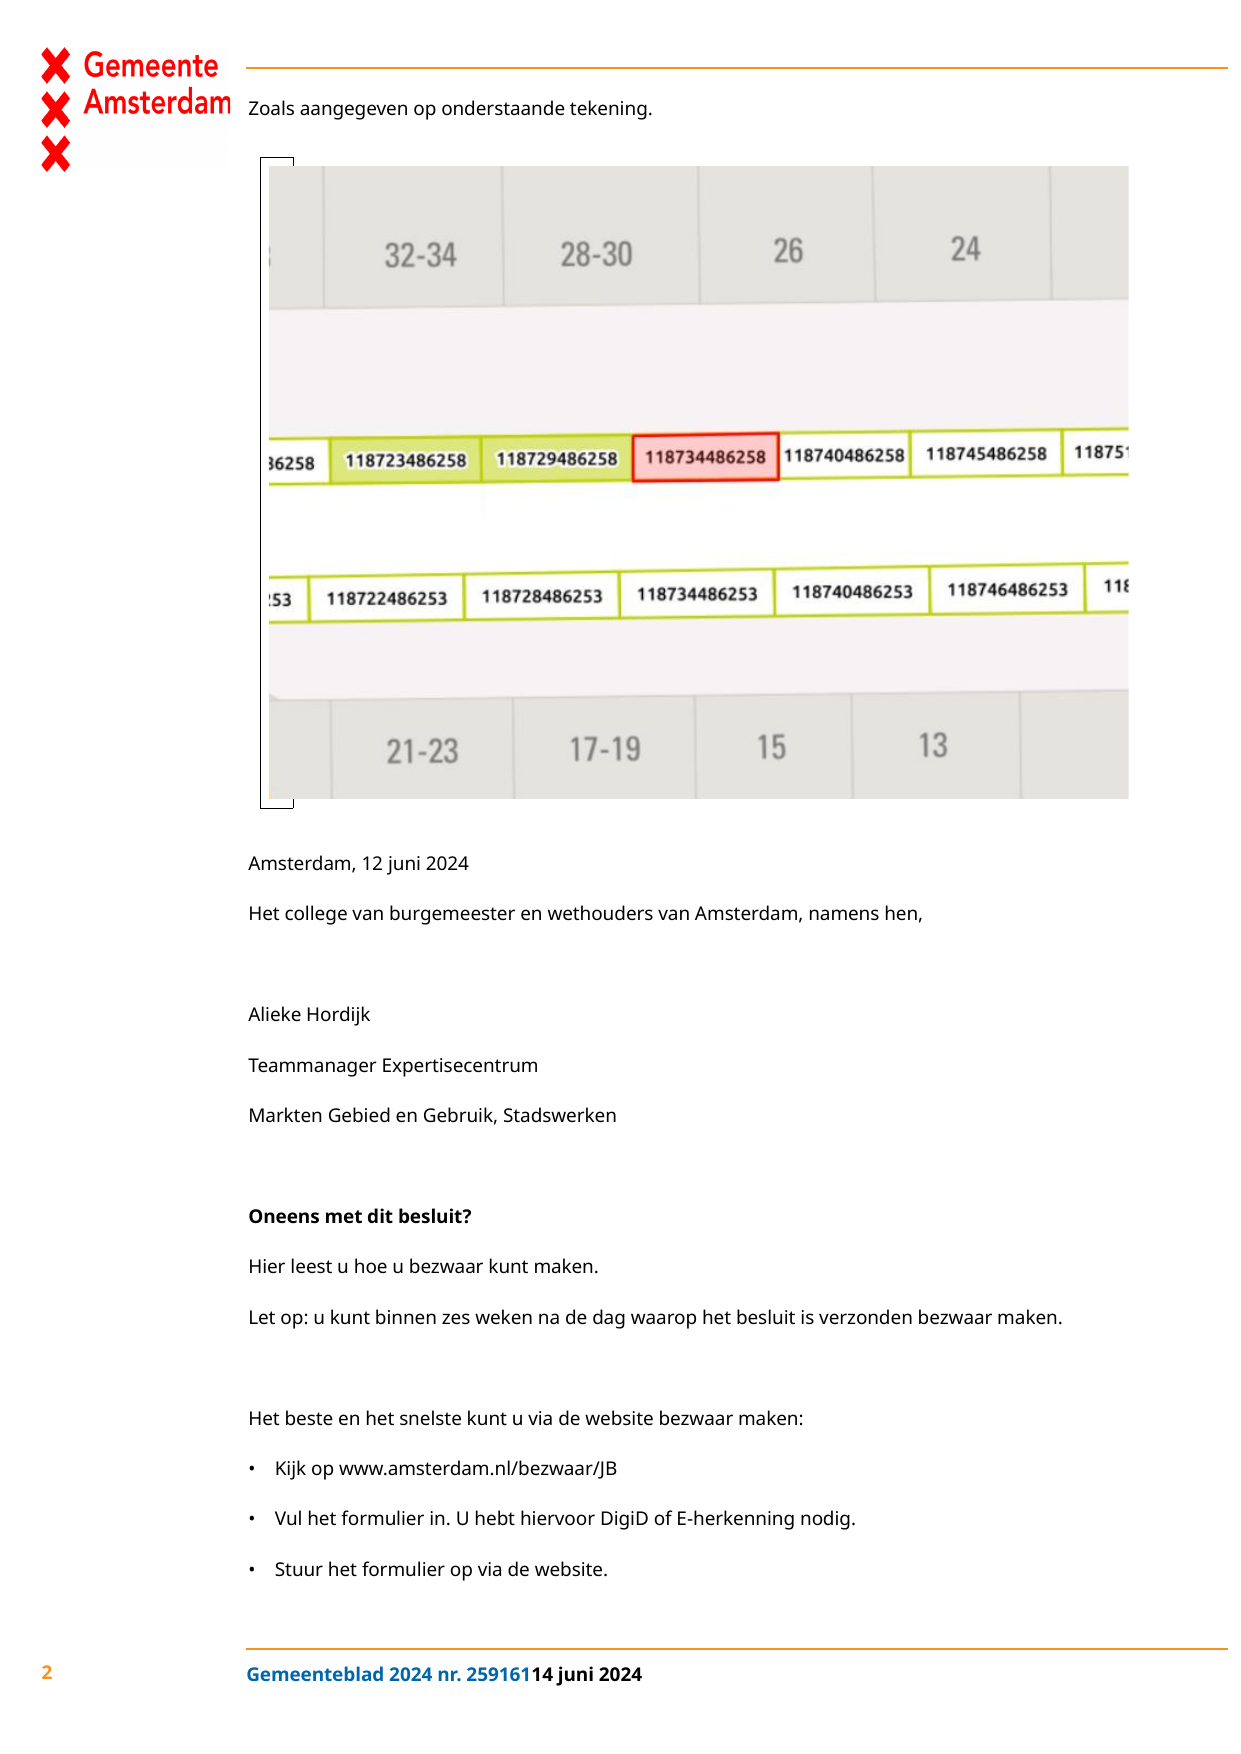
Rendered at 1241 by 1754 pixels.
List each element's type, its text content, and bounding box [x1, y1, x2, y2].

text Markten Gebied en Gebruik, Stadswerken [248, 1102, 1152, 1128]
text • Stuur het formulier op via de website. [248, 1556, 1152, 1582]
text Amsterdam, 12 juni 2024 [248, 850, 1152, 876]
text Oneens met dit besluit? [248, 1203, 1152, 1229]
text Zoals aangegeven op onderstaande tekening. [248, 95, 1152, 121]
text Let op: u kunt binnen zes weken na de dag waarop het besluit is verzonden bezwaar maken. [248, 1304, 1152, 1330]
text Hier leest u hoe u bezwaar kunt maken. [248, 1253, 1152, 1279]
text Het beste en het snelste kunt u via de website bezwaar maken: [248, 1405, 1152, 1431]
text Alieke Hordijk [248, 1001, 1152, 1027]
picture [268, 166, 1129, 799]
text Het college van burgemeester en wethouders van Amsterdam, namens hen, [248, 901, 1152, 926]
picture [41, 47, 231, 172]
text • Kijk op www.amsterdam.nl/bezwaar/JB [248, 1455, 1152, 1481]
text • Vul het formulier in. U hebt hiervoor DigiD of E-herkenning nodig. [248, 1506, 1152, 1531]
text Teammanager Expertisecentrum [248, 1052, 1152, 1078]
